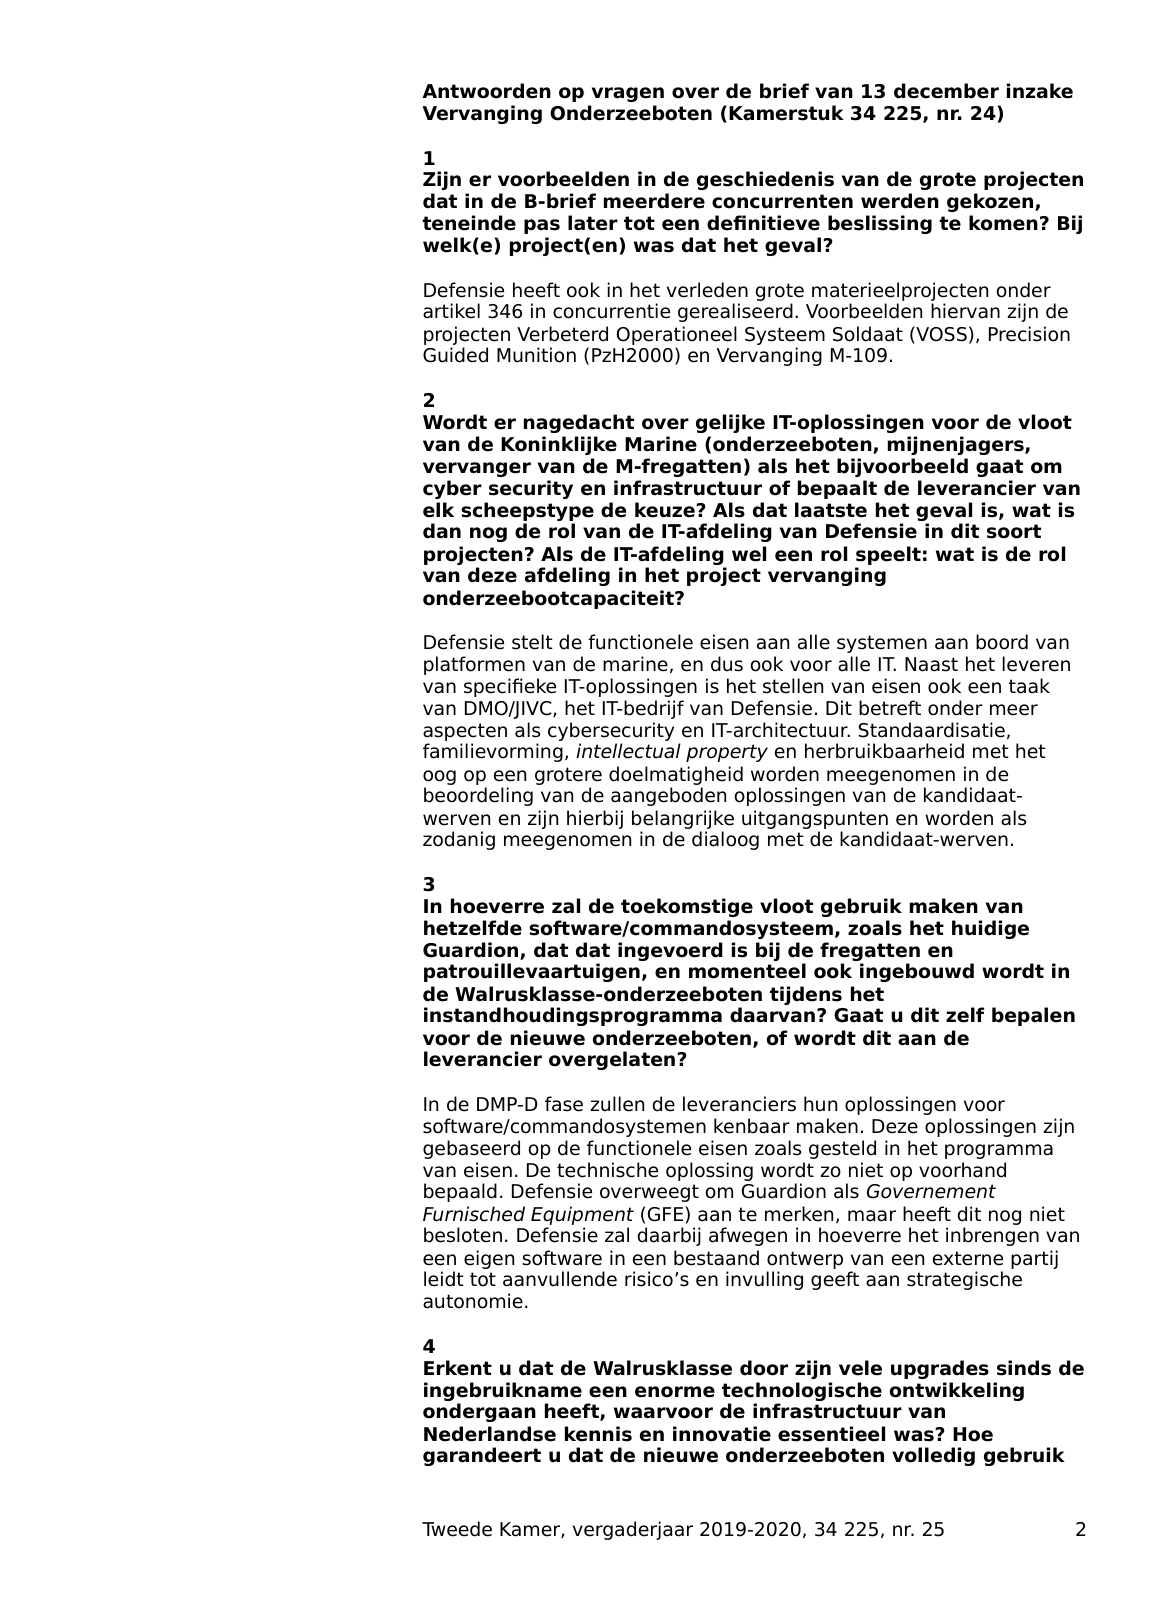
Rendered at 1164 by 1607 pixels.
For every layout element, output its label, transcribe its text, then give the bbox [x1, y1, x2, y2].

text Defensie heeft ook in het verleden grote materieelprojecten onder artikel 346 in concurrentie gerealiseerd. Voorbeelden hiervan zijn de projecten Verbeterd Operationeel Systeem Soldaat (VOSS), Precision Guided Munition (PzH2000) en Vervanging M-109. [422, 279, 1087, 367]
subtitle Antwoorden op vragen over de brief van 13 december inzake Vervanging Onderzeeboten (Kamerstuk 34 225, nr. 24) [422, 81, 1087, 125]
text Zijn er voorbeelden in de geschiedenis van de grote projecten dat in de B-brief meerdere concurrenten werden gekozen, teneinde pas later tot een definitieve beslissing te komen? Bij welk(e) project(en) was dat het geval? [422, 169, 1087, 257]
text 4 [422, 1336, 1087, 1357]
text 1 [422, 147, 1087, 169]
text Erkent u dat de Walrusklasse door zijn vele upgrades sinds de ingebruikname een enorme technologische ontwikkeling ondergaan heeft, waarvoor de infrastructuur van Nederlandse kennis en innovatie essentieel was? Hoe garandeert u dat de nieuwe onderzeeboten volledig gebruik [422, 1357, 1087, 1467]
text In hoeverre zal de toekomstige vloot gebruik maken van hetzelfde software/commandosysteem, zoals het huidige Guardion, dat dat ingevoerd is bij de fregatten en patrouillevaartuigen, en momenteel ook ingebouwd wordt in de Walrusklasse-onderzeeboten tijdens het instandhoudingsprogramma daarvan? Gaat u dit zelf bepalen voor de nieuwe onderzeeboten, of wordt dit aan de leverancier overgelaten? [422, 896, 1087, 1071]
text 2 [422, 389, 1087, 412]
text Defensie stelt de functionele eisen aan alle systemen aan boord van platformen van de marine, en dus ook voor alle IT. Naast het leveren van specifieke IT-oplossingen is het stellen van eisen ook een taak van DMO/JIVC, het IT-bedrijf van Defensie. Dit betreft onder meer aspecten als cybersecurity en IT-architectuur. Standaardisatie, familievorming, intellectual property en herbruikbaarheid met het oog op een grotere doelmatigheid worden meegenomen in de beoordeling van de aangeboden oplossingen van de kandidaat-werven en zijn hierbij belangrijke uitgangspunten en worden als zodanig meegenomen in de dialoog met de kandidaat-werven. [422, 632, 1087, 851]
text Wordt er nagedacht over gelijke IT-oplossingen voor de vloot van de Koninklijke Marine (onderzeeboten, mijnenjagers, vervanger van de M-fregatten) als het bijvoorbeeld gaat om cyber security en infrastructuur of bepaalt de leverancier van elk scheepstype de keuze? Als dat laatste het geval is, wat is dan nog de rol van de IT-afdeling van Defensie in dit soort projecten? Als de IT-afdeling wel een rol speelt: wat is de rol van deze afdeling in het project vervanging onderzeebootcapaciteit? [422, 412, 1087, 609]
text In de DMP-D fase zullen de leveranciers hun oplossingen voor software/commandosystemen kenbaar maken. Deze oplossingen zijn gebaseerd op de functionele eisen zoals gesteld in het programma van eisen. De technische oplossing wordt zo niet op voorhand bepaald. Defensie overweegt om Guardion als Governement Furnisched Equipment (GFE) aan te merken, maar heeft dit nog niet besloten. Defensie zal daarbij afwegen in hoeverre het inbrengen van een eigen software in een bestaand ontwerp van een externe partij leidt tot aanvullende risico’s en invulling geeft aan strategische autonomie. [422, 1093, 1087, 1313]
text 3 [422, 873, 1087, 896]
